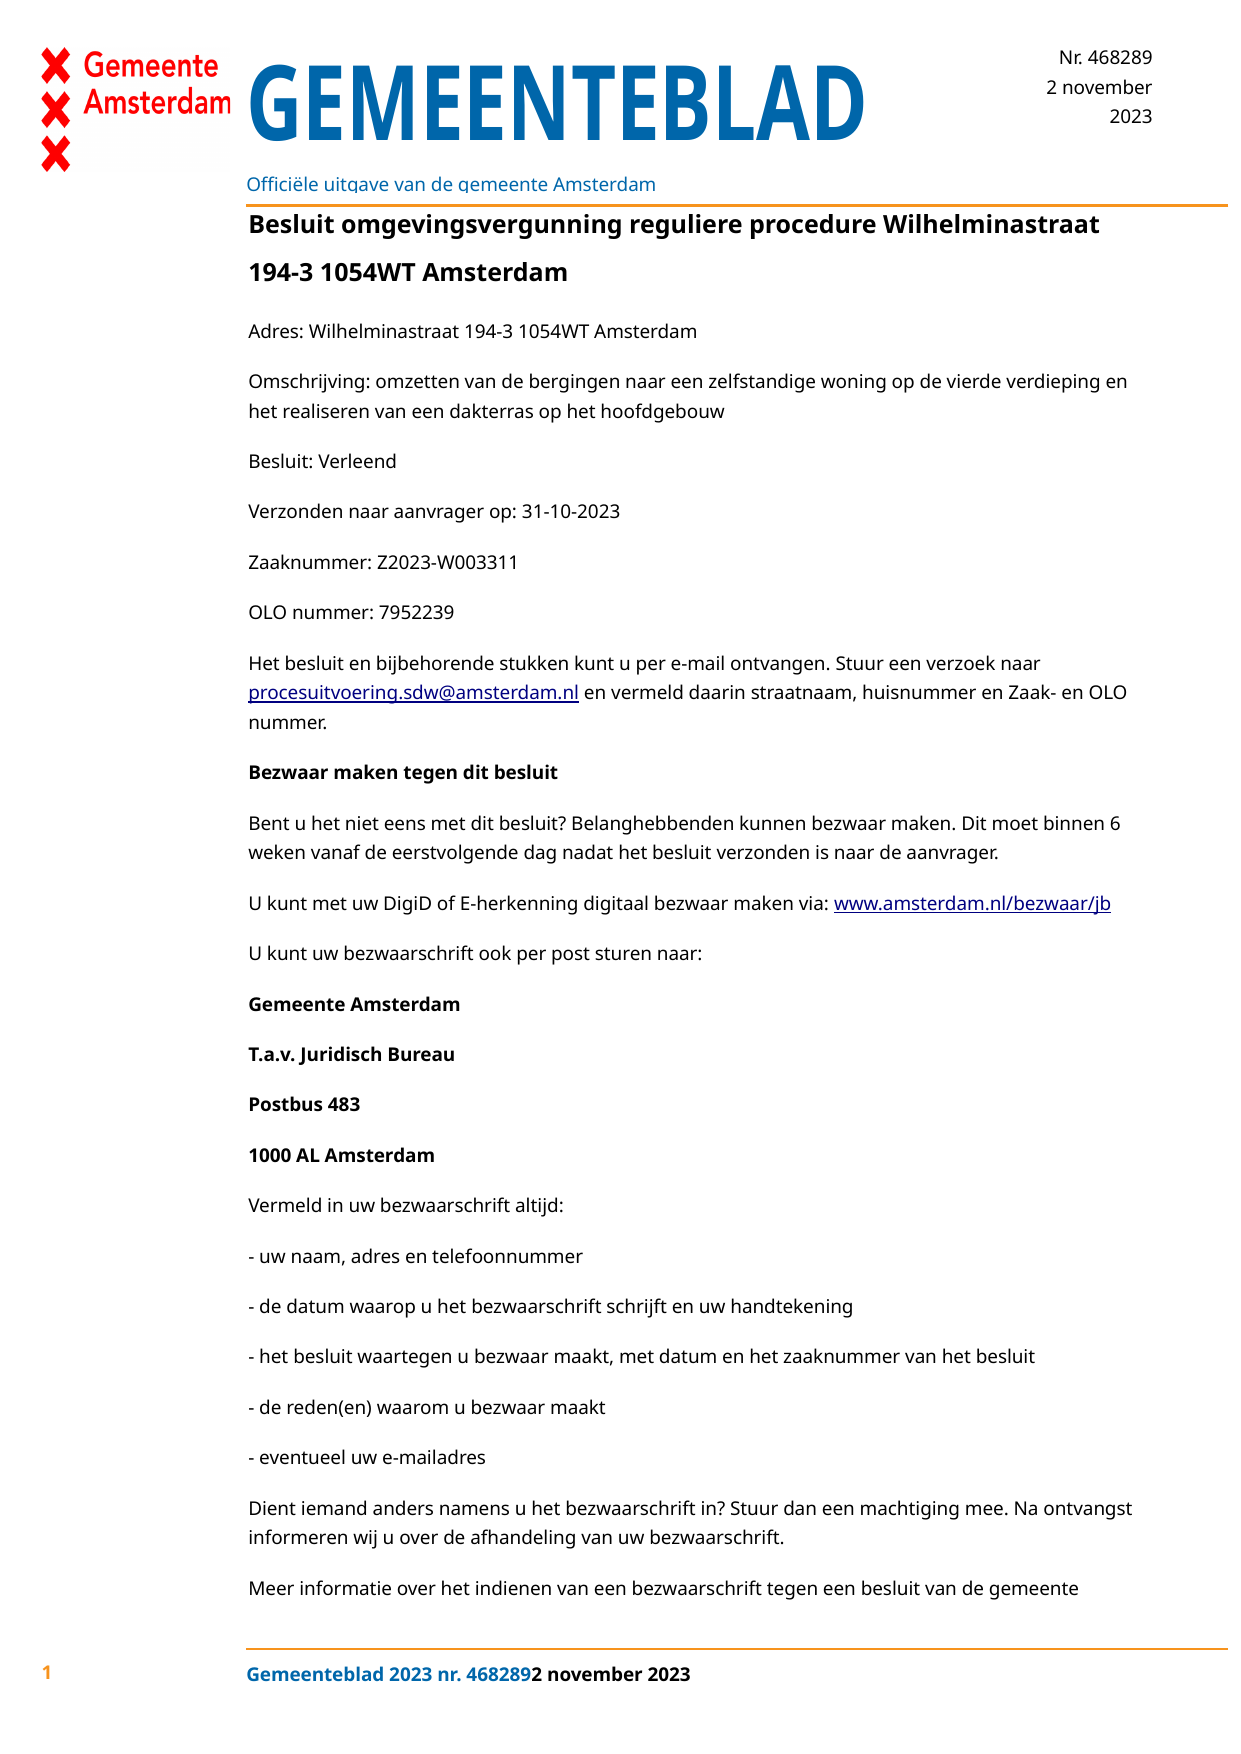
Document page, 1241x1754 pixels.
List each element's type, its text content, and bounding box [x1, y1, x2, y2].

text Verzonden naar aanvrager op: 31-10-2023 [248, 499, 1152, 524]
text U kunt met uw DigiD of E-herkenning digitaal bezwaar maken via: www.amsterdam.nl/bezwaar/jb [248, 890, 1152, 916]
text Bent u het niet eens met dit besluit? Belanghebbenden kunnen bezwaar maken. Dit moet binnen 6 weken vanaf de eerstvolgende dag nadat het besluit verzonden is naar de aanvrager. [248, 810, 1152, 865]
text - eventueel uw e-mailadres [248, 1444, 1152, 1470]
text Postbus 483 [248, 1092, 1152, 1117]
text Besluit omgevingsvergunning reguliere procedure Wilhelminastraat 194-3 1054WT Amsterdam [248, 207, 1152, 288]
text Bezwaar maken tegen dit besluit [248, 759, 1152, 785]
text Vermeld in uw bezwaarschrift altijd: [248, 1192, 1152, 1218]
text Meer informatie over het indienen van een bezwaarschrift tegen een besluit van de gemeente [248, 1575, 1152, 1601]
text 1000 AL Amsterdam [248, 1142, 1152, 1168]
text Het besluit en bijbehorende stukken kunt u per e-mail ontvangen. Stuur een verzoek naar procesuitvoering.sdw@amsterdam.nl en vermeld daarin straatnaam, huisnummer en Zaak- en OLO nummer. [248, 650, 1152, 735]
text Gemeente Amsterdam [248, 991, 1152, 1017]
text Zaaknummer: Z2023-W003311 [248, 549, 1152, 575]
text Omschrijving: omzetten van de bergingen naar een zelfstandige woning op de vierde verdieping en het realiseren van een dakterras op het hoofdgebouw [248, 368, 1152, 424]
text U kunt uw bezwaarschrift ook per post sturen naar: [248, 940, 1152, 966]
text - de datum waarop u het bezwaarschrift schrijft en uw handtekening [248, 1293, 1152, 1319]
text - de reden(en) waarom u bezwaar maakt [248, 1394, 1152, 1420]
text OLO nummer: 7952239 [248, 599, 1152, 625]
text T.a.v. Juridisch Bureau [248, 1041, 1152, 1067]
text Besluit: Verleend [248, 448, 1152, 474]
picture [41, 47, 231, 172]
text - het besluit waartegen u bezwaar maakt, met datum en het zaaknummer van het besluit [248, 1344, 1152, 1369]
text Dient iemand anders namens u het bezwaarschrift in? Stuur dan een machtiging mee. Na ontvangst informeren wij u over de afhandeling van uw bezwaarschrift. [248, 1495, 1152, 1550]
text - uw naam, adres en telefoonnummer [248, 1243, 1152, 1269]
text Adres: Wilhelminastraat 194-3 1054WT Amsterdam [248, 318, 1152, 344]
